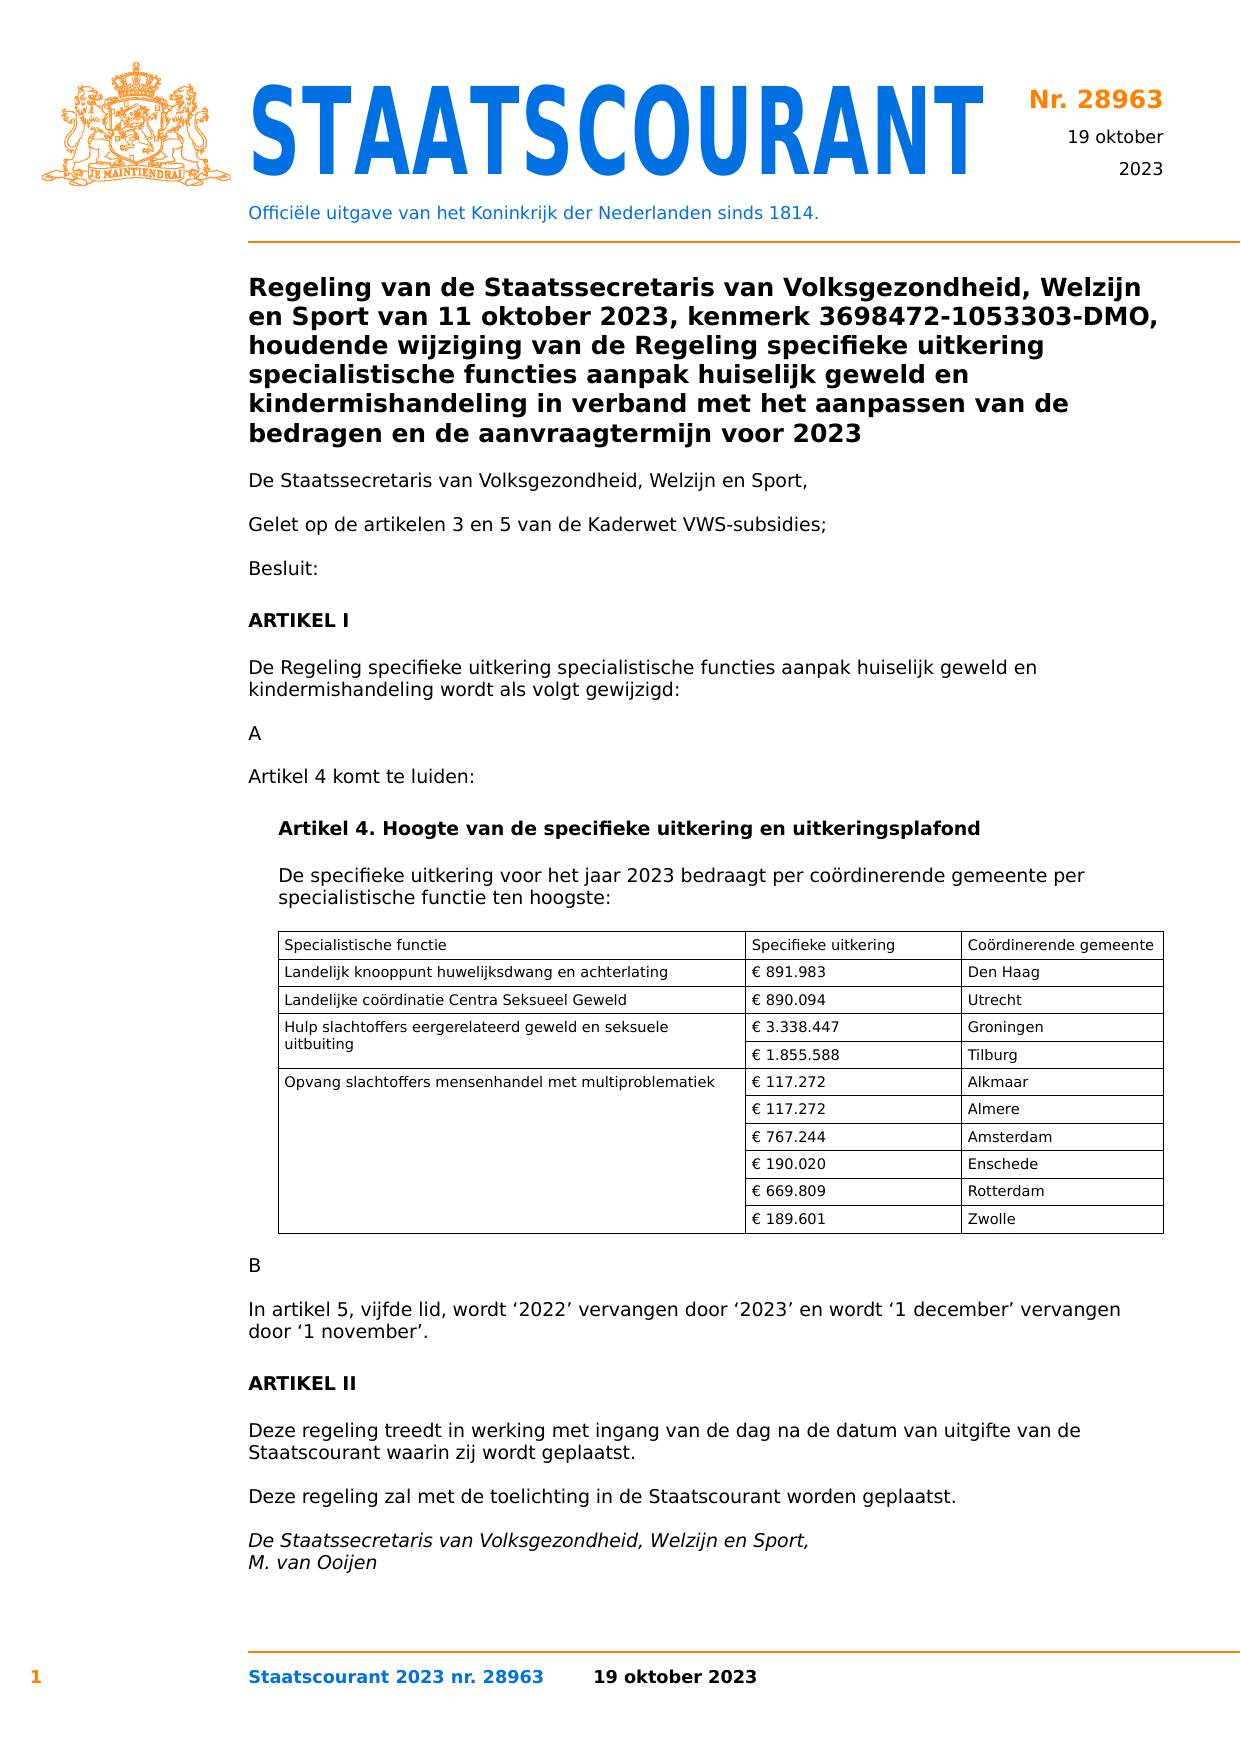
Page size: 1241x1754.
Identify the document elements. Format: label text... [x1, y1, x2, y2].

table_header Nr. 28963 [998, 62, 1240, 121]
table_cell 19 oktober [998, 121, 1240, 153]
table_cell Tilburg [962, 1042, 1163, 1068]
table_cell Den Haag [962, 960, 1163, 986]
table_cell € 767.244 [746, 1124, 961, 1150]
table_cell Officiële uitgave van het Koninkrijk der Nederlanden sinds 1814. [248, 203, 1240, 241]
text Deze regeling zal met de toelichting in de Staatscourant worden geplaatst. [248, 1486, 1163, 1508]
text B [248, 1255, 1163, 1277]
table_cell € 190.020 [746, 1151, 961, 1178]
subtitle ARTIKEL II [248, 1373, 1163, 1395]
text In artikel 5, vijfde lid, wordt ‘2022’ vervangen door ‘2023’ en wordt ‘1 december’ vervangen door ‘1 november’. [248, 1299, 1163, 1343]
table_cell Zwolle [962, 1206, 1163, 1232]
text A [248, 722, 1163, 744]
text Gelet op de artikelen 3 en 5 van de Kaderwet VWS-subsidies; [248, 514, 1163, 536]
table_header Specialistische functie [279, 932, 745, 958]
table_header [25, 62, 248, 241]
table_header STAATSCOURANT [248, 62, 998, 203]
table_cell € 3.338.447 [746, 1014, 961, 1041]
table_cell € 189.601 [746, 1206, 961, 1232]
table_cell Opvang slachtoffers mensenhandel met multiproblematiek [279, 1069, 745, 1232]
table_cell € 117.272 [746, 1069, 961, 1095]
table_cell Almere [962, 1096, 1163, 1123]
table_cell € 891.983 [746, 960, 961, 986]
table_cell € 1.855.588 [746, 1042, 961, 1068]
table_cell Utrecht [962, 987, 1163, 1013]
subtitle Artikel 4. Hoogte van de specifieke uitkering en uitkeringsplafond [278, 818, 1163, 840]
text Artikel 4 komt te luiden: [248, 766, 1163, 788]
table_header Coördinerende gemeente [962, 932, 1163, 958]
text De specifieke uitkering voor het jaar 2023 bedraagt per coördinerende gemeente per specialistische functie ten hoogste: [278, 865, 1163, 909]
table_cell Hulp slachtoffers eergerelateerd geweld en seksuele uitbuiting [279, 1014, 745, 1068]
table_cell Alkmaar [962, 1069, 1163, 1095]
table_cell € 117.272 [746, 1096, 961, 1123]
subtitle ARTIKEL I [248, 609, 1163, 632]
text Deze regeling treedt in werking met ingang van de dag na de datum van uitgifte van de Staatscourant waarin zij wordt geplaatst. [248, 1420, 1163, 1464]
table_cell Groningen [962, 1014, 1163, 1041]
table_cell Landelijk knooppunt huwelijksdwang en achterlating [279, 960, 745, 986]
table_cell 2023 [998, 153, 1240, 203]
table_header Specifieke uitkering [746, 932, 961, 958]
table_cell € 890.094 [746, 987, 961, 1013]
text De Staatssecretaris van Volksgezondheid, Welzijn en Sport, [248, 470, 1163, 492]
table_cell Rotterdam [962, 1179, 1163, 1205]
text De Regeling specifieke uitkering specialistische functies aanpak huiselijk geweld en kindermishandeling wordt als volgt gewijzigd: [248, 657, 1163, 701]
table_cell € 669.809 [746, 1179, 961, 1205]
text De Staatssecretaris van Volksgezondheid, Welzijn en Sport, M. van Ooijen [248, 1530, 1163, 1574]
text Besluit: [248, 558, 1163, 579]
subtitle Regeling van de Staatssecretaris van Volksgezondheid, Welzijn en Sport van 11 oktober 2023, kenmerk 3698472-1053303-DMO, houdende wijziging van de Regeling specifieke uitkering specialistische functies aanpak huiselijk geweld en kindermishandeling in verband met het aanpassen van de bedragen en de aanvraagtermijn voor 2023 [248, 273, 1163, 448]
picture [41, 62, 231, 186]
table_cell Enschede [962, 1151, 1163, 1178]
table_cell Amsterdam [962, 1124, 1163, 1150]
table_cell Landelijke coördinatie Centra Seksueel Geweld [279, 987, 745, 1013]
